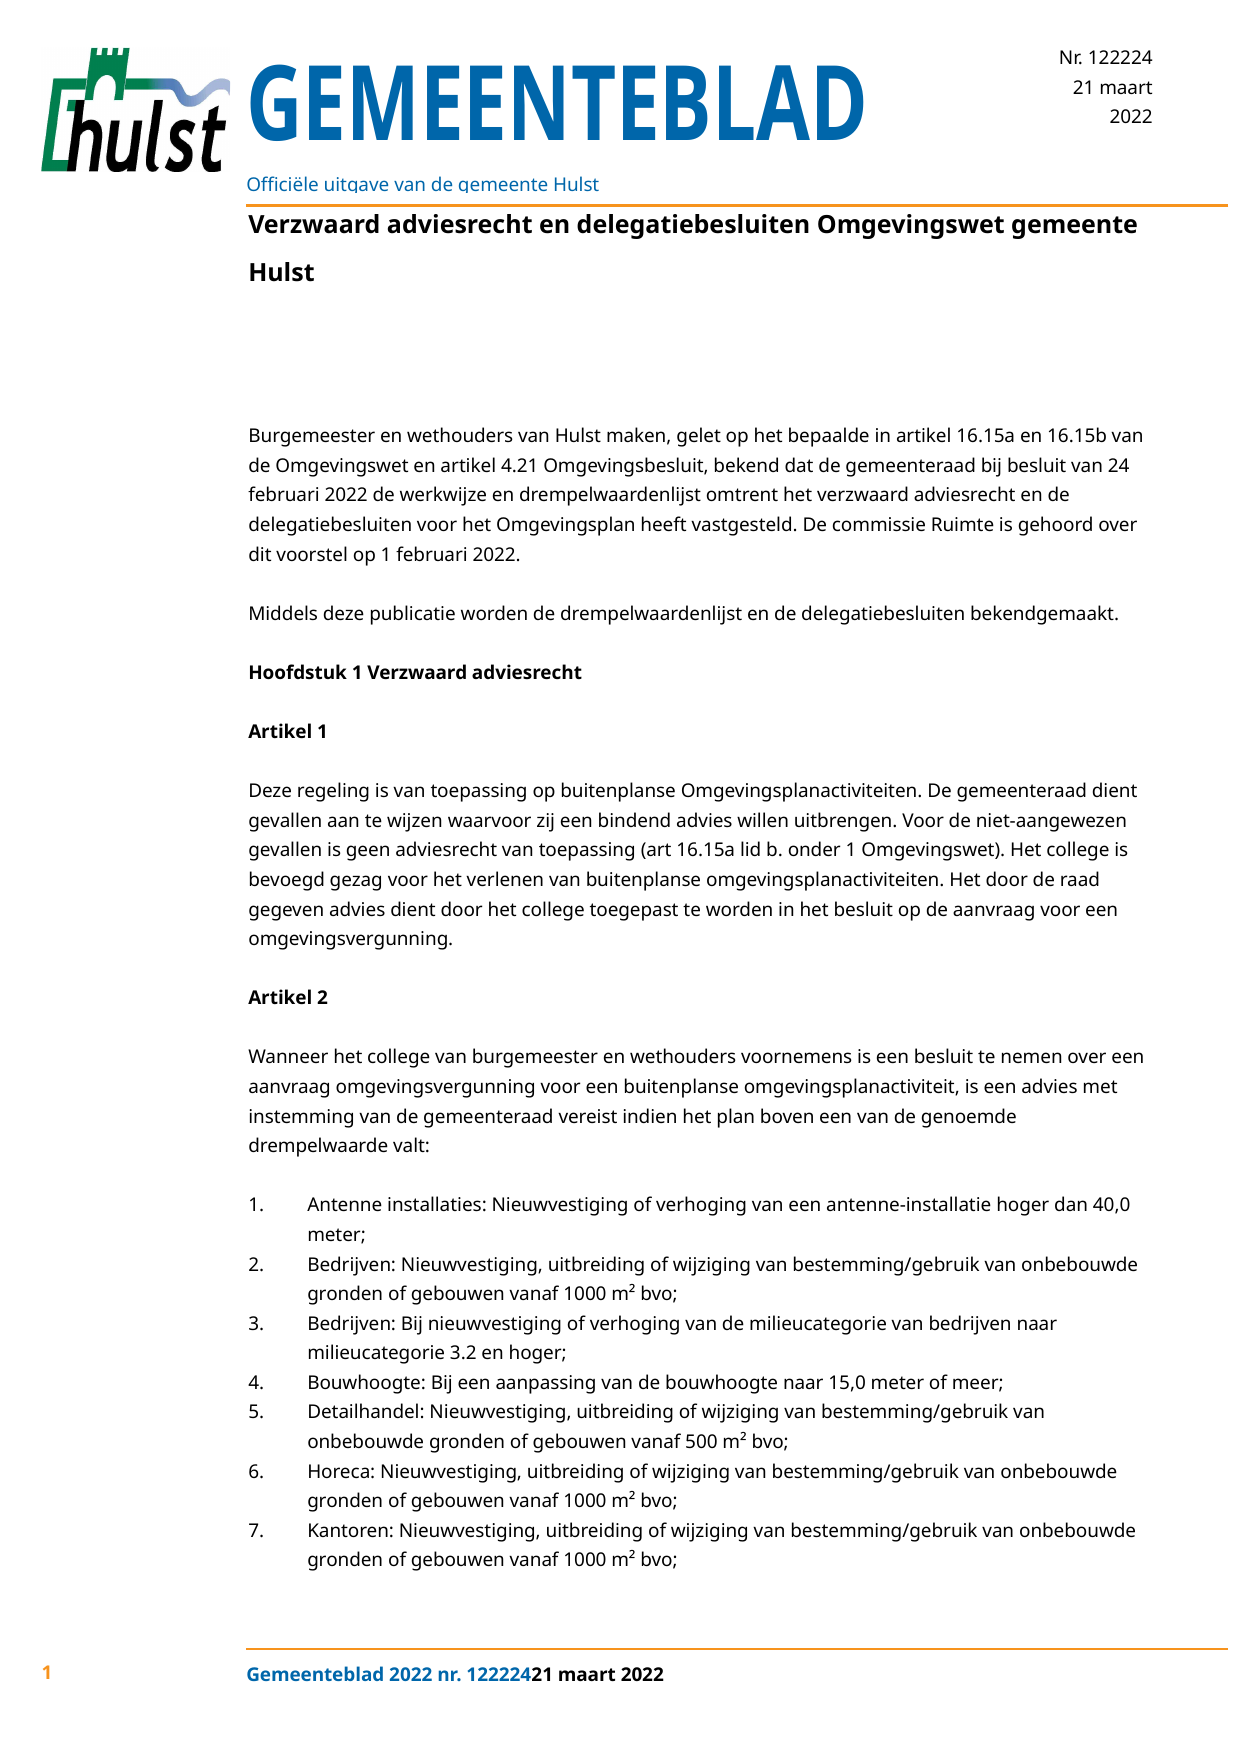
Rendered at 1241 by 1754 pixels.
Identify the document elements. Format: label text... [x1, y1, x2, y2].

list Antenne installaties: Nieuwvestiging of verhoging van een antenne-installatie hoger dan 40,0 meter; [248, 1192, 1152, 1247]
text Wanneer het college van burgemeester en wethouders voornemens is een besluit te nemen over een aanvraag omgevingsvergunning voor een buitenplanse omgevingsplanactiviteit, is een advies met instemming van de gemeenteraad vereist indien het plan boven een van de genoemde drempelwaarde valt: [248, 1044, 1152, 1158]
list Bedrijven: Bij nieuwvestiging of verhoging van de milieucategorie van bedrijven naar milieucategorie 3.2 en hoger; [248, 1310, 1152, 1365]
text Deze regeling is van toepassing op buitenplanse Omgevingsplanactiviteiten. De gemeenteraad dient gevallen aan te wijzen waarvoor zij een bindend advies willen uitbrengen. Voor de niet-aangewezen gevallen is geen adviesrecht van toepassing (art 16.15a lid b. onder 1 Omgevingswet). Het college is bevoegd gezag voor het verlenen van buitenplanse omgevingsplanactiviteiten. Het door de raad gegeven advies dient door het college toegepast te worden in het besluit op de aanvraag voor een omgevingsvergunning. [248, 777, 1152, 951]
list Detailhandel: Nieuwvestiging, uitbreiding of wijziging van bestemming/gebruik van onbebouwde gronden of gebouwen vanaf 500 m² bvo; [248, 1399, 1152, 1454]
list Horeca: Nieuwvestiging, uitbreiding of wijziging van bestemming/gebruik van onbebouwde gronden of gebouwen vanaf 1000 m² bvo; [248, 1458, 1152, 1513]
text Middels deze publicatie worden de drempelwaardenlijst en de delegatiebesluiten bekendgemaakt. [248, 600, 1152, 626]
list Bouwhoogte: Bij een aanpassing van de bouwhoogte naar 15,0 meter of meer; [248, 1369, 1152, 1395]
text Burgemeester en wethouders van Hulst maken, gelet op het bepaalde in artikel 16.15a en 16.15b van de Omgevingswet en artikel 4.21 Omgevingsbesluit, bekend dat de gemeenteraad bij besluit van 24 februari 2022 de werkwijze en drempelwaardenlijst omtrent het verzwaard adviesrecht en de delegatiebesluiten voor het Omgevingsplan heeft vastgesteld. De commissie Ruimte is gehoord over dit voorstel op 1 februari 2022. [248, 422, 1152, 567]
text Hoofdstuk 1 Verzwaard adviesrecht [248, 659, 1152, 685]
text Verzwaard adviesrecht en delegatiebesluiten Omgevingswet gemeente Hulst [248, 207, 1152, 288]
list Bedrijven: Nieuwvestiging, uitbreiding of wijziging van bestemming/gebruik van onbebouwde gronden of gebouwen vanaf 1000 m² bvo; [248, 1251, 1152, 1306]
list Kantoren: Nieuwvestiging, uitbreiding of wijziging van bestemming/gebruik van onbebouwde gronden of gebouwen vanaf 1000 m² bvo; [248, 1517, 1152, 1572]
text Artikel 2 [248, 984, 1152, 1010]
picture [41, 47, 231, 172]
text Artikel 1 [248, 718, 1152, 744]
